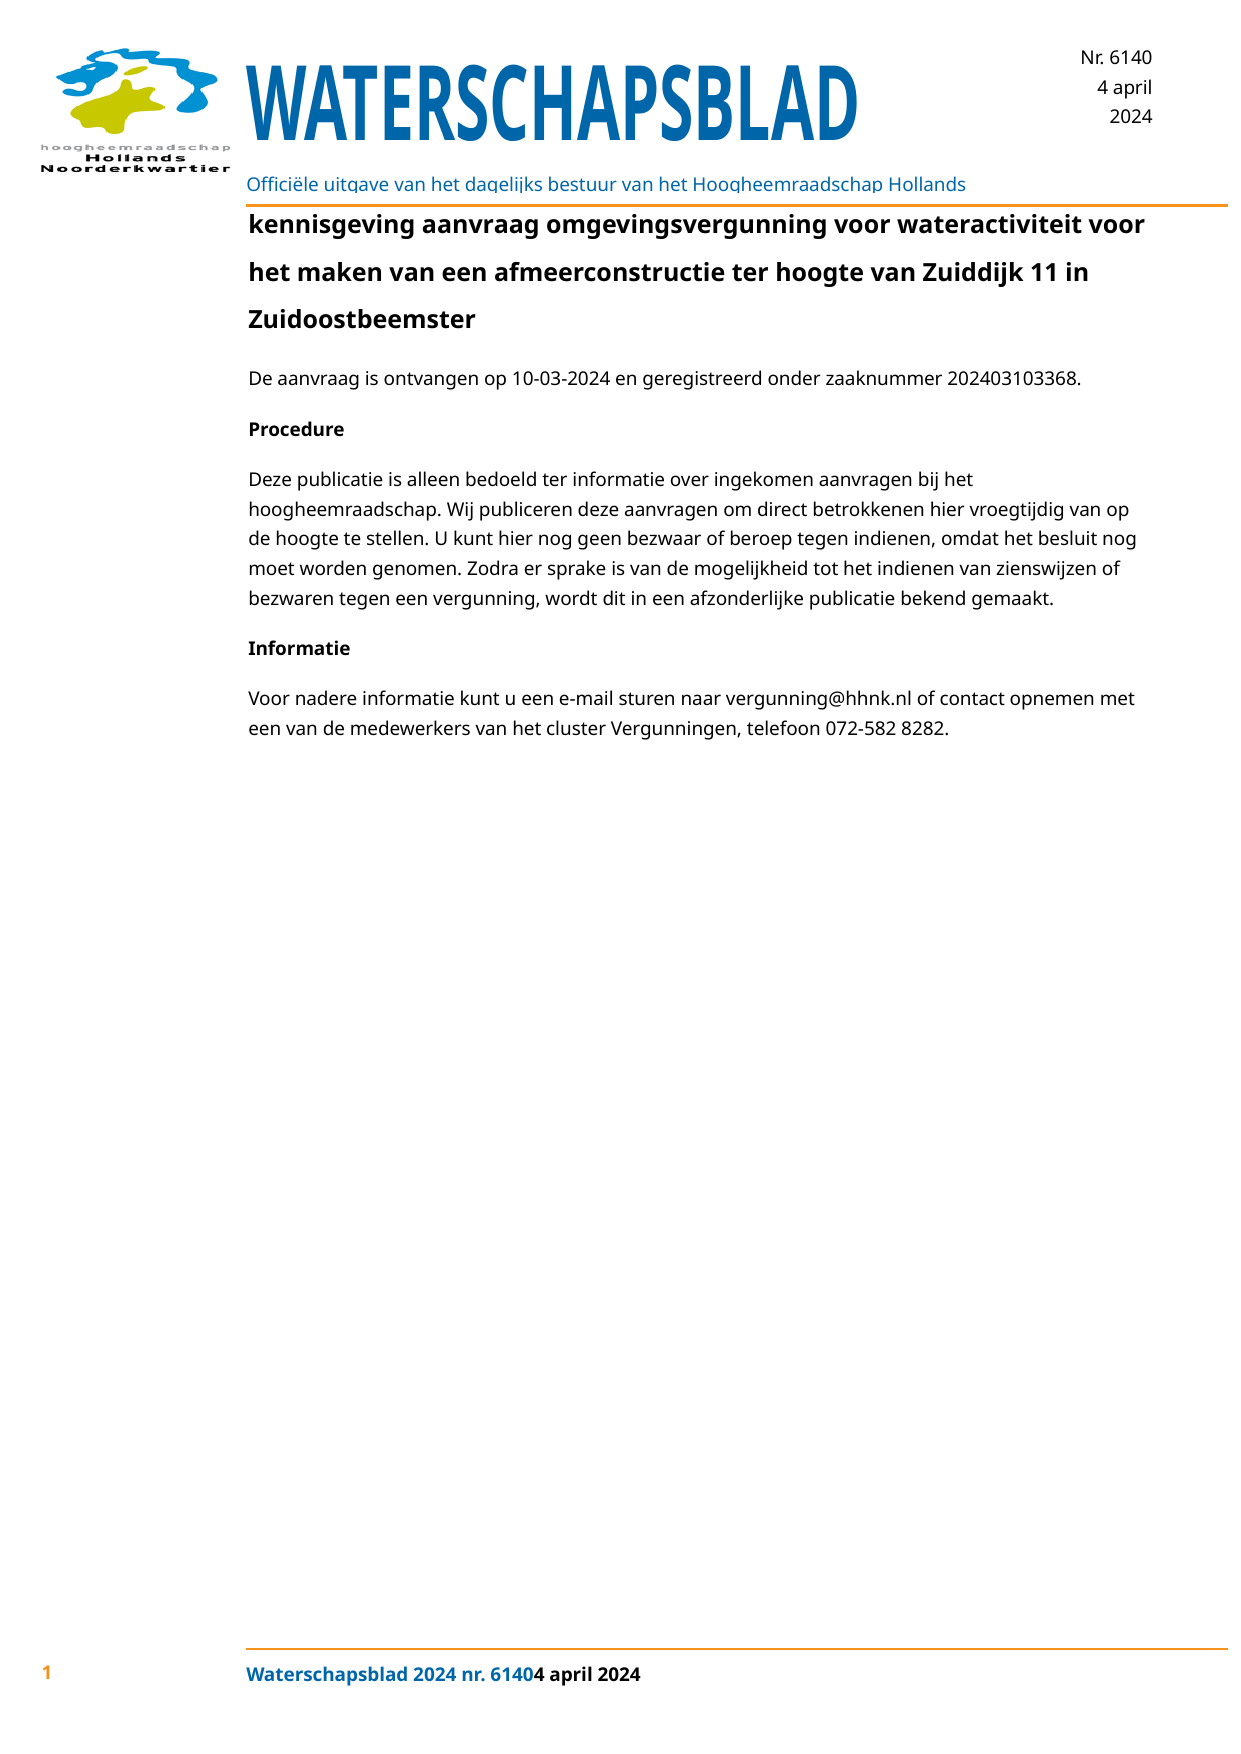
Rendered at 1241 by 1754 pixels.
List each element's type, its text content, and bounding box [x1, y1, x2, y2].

text Procedure [248, 416, 1152, 442]
text Voor nadere informatie kunt u een e-mail sturen naar vergunning@hhnk.nl of contact opnemen met een van de medewerkers van het cluster Vergunningen, telefoon 072-582 8282. [248, 686, 1152, 741]
text kennisgeving aanvraag omgevingsvergunning voor wateractiviteit voor het maken van een afmeerconstructie ter hoogte van Zuiddijk 11 in Zuidoostbeemster [248, 207, 1152, 336]
picture [41, 47, 231, 172]
text De aanvraag is ontvangen op 10-03-2024 en geregistreerd onder zaaknummer 202403103368. [248, 366, 1152, 391]
text Informatie [248, 635, 1152, 661]
text Deze publicatie is alleen bedoeld ter informatie over ingekomen aanvragen bij het hoogheemraadschap. Wij publiceren deze aanvragen om direct betrokkenen hier vroegtijdig van op de hoogte te stellen. U kunt hier nog geen bezwaar of beroep tegen indienen, omdat het besluit nog moet worden genomen. Zodra er sprake is van de mogelijkheid tot het indienen van zienswijzen of bezwaren tegen een vergunning, wordt dit in een afzonderlijke publicatie bekend gemaakt. [248, 466, 1152, 610]
